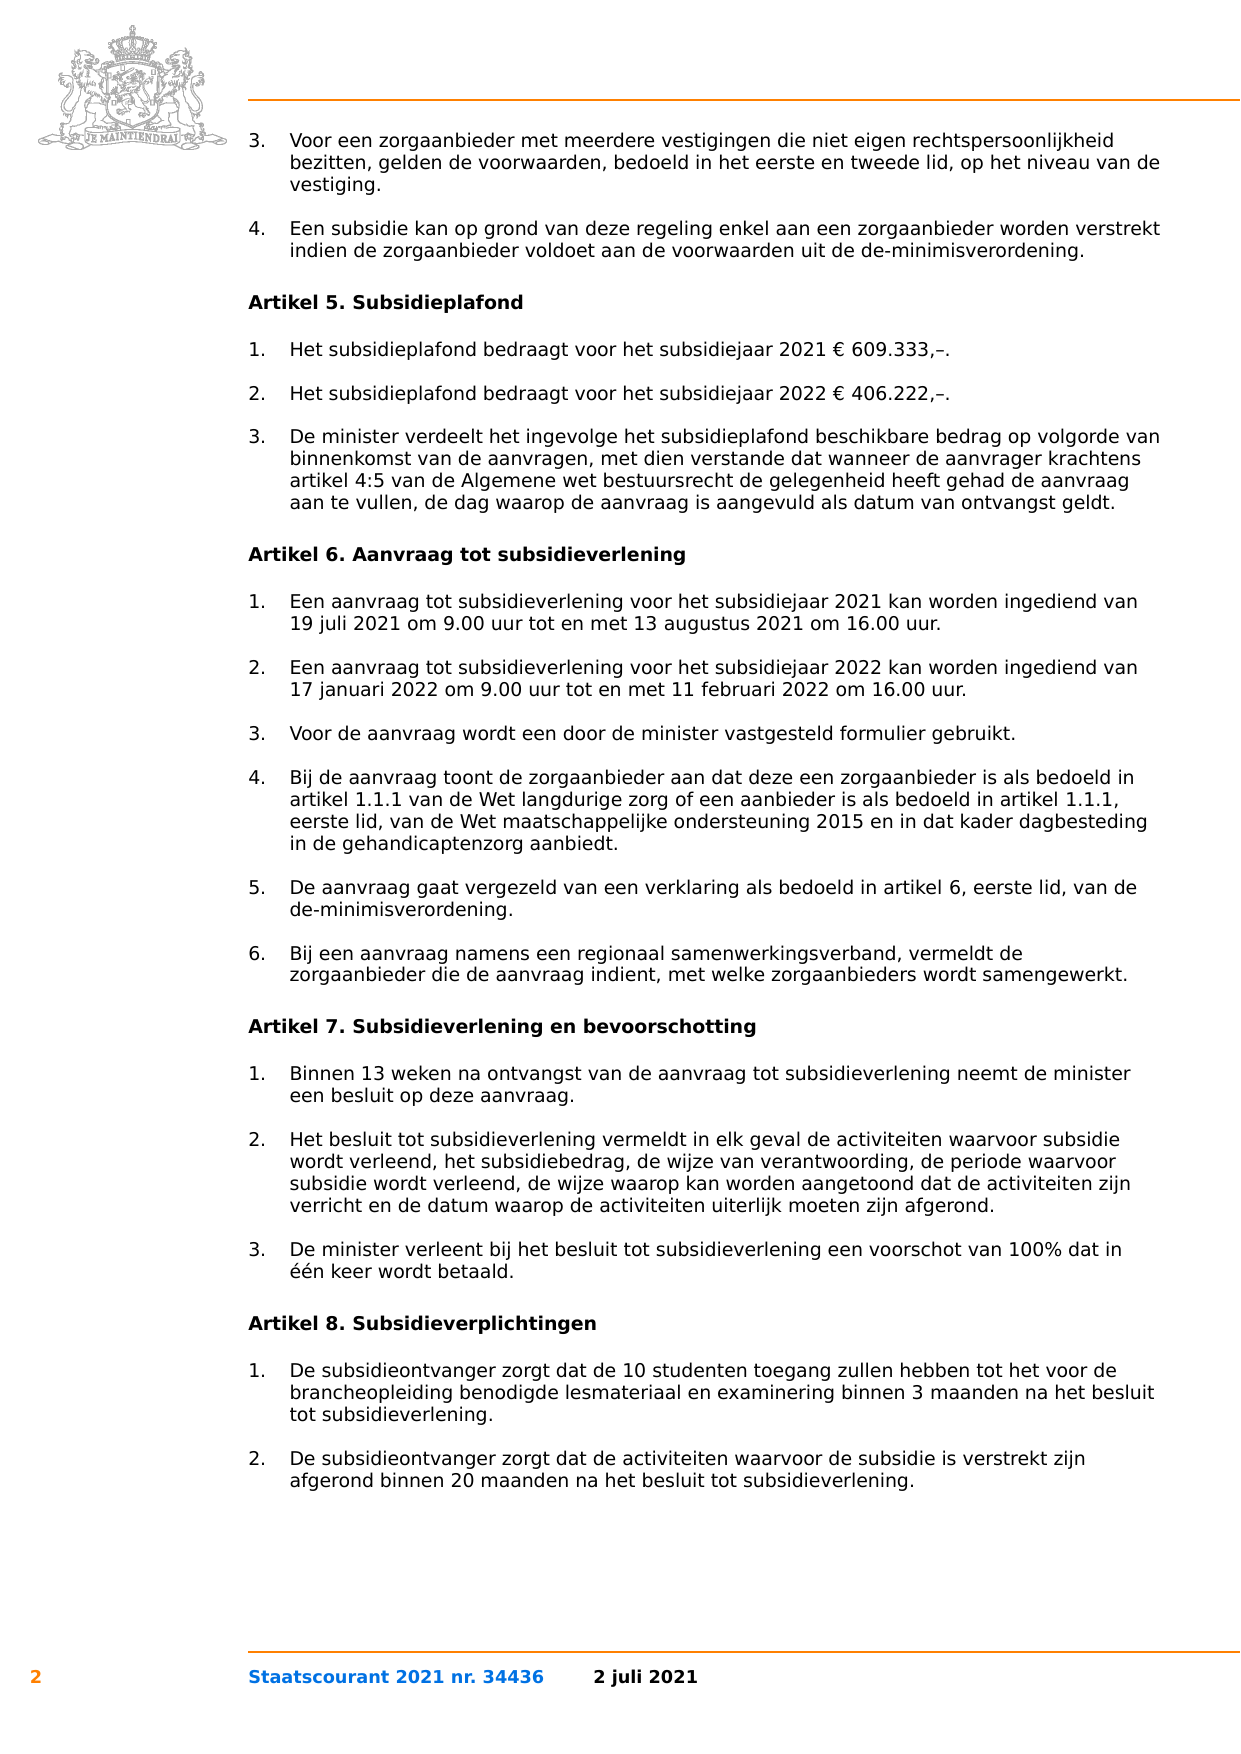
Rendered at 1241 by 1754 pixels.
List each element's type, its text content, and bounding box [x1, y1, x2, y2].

subtitle Artikel 7. Subsidieverlening en bevoorschotting [248, 1016, 1163, 1038]
text 4. Bij de aanvraag toont de zorgaanbieder aan dat deze een zorgaanbieder is als bedoeld in artikel 1.1.1 van de Wet langdurige zorg of een aanbieder is als bedoeld in artikel 1.1.1, eerste lid, van de Wet maatschappelijke ondersteuning 2015 en in dat kader dagbesteding in de gehandicaptenzorg aanbiedt. [248, 767, 1163, 855]
text 1. Binnen 13 weken na ontvangst van de aanvraag tot subsidieverlening neemt de minister een besluit op deze aanvraag. [248, 1063, 1163, 1107]
text 3. Voor de aanvraag wordt een door de minister vastgesteld formulier gebruikt. [248, 723, 1163, 745]
text 3. Voor een zorgaanbieder met meerdere vestigingen die niet eigen rechtspersoonlijkheid bezitten, gelden de voorwaarden, bedoeld in het eerste en tweede lid, op het niveau van de vestiging. [248, 130, 1163, 196]
text 1. Een aanvraag tot subsidieverlening voor het subsidiejaar 2021 kan worden ingediend van 19 juli 2021 om 9.00 uur tot en met 13 augustus 2021 om 16.00 uur. [248, 591, 1163, 635]
picture [38, 25, 227, 150]
text 2. Het besluit tot subsidieverlening vermeldt in elk geval de activiteiten waarvoor subsidie wordt verleend, het subsidiebedrag, de wijze van verantwoording, de periode waarvoor subsidie wordt verleend, de wijze waarop kan worden aangetoond dat de activiteiten zijn verricht en de datum waarop de activiteiten uiterlijk moeten zijn afgerond. [248, 1129, 1163, 1217]
text 2. Het subsidieplafond bedraagt voor het subsidiejaar 2022 € 406.222,–. [248, 382, 1163, 404]
text 5. De aanvraag gaat vergezeld van een verklaring als bedoeld in artikel 6, eerste lid, van de de-minimisverordening. [248, 877, 1163, 921]
text 2. Een aanvraag tot subsidieverlening voor het subsidiejaar 2022 kan worden ingediend van 17 januari 2022 om 9.00 uur tot en met 11 februari 2022 om 16.00 uur. [248, 657, 1163, 701]
subtitle Artikel 6. Aanvraag tot subsidieverlening [248, 544, 1163, 566]
text 1. De subsidieontvanger zorgt dat de 10 studenten toegang zullen hebben tot het voor de brancheopleiding benodigde lesmateriaal en examinering binnen 3 maanden na het besluit tot subsidieverlening. [248, 1360, 1163, 1426]
text 4. Een subsidie kan op grond van deze regeling enkel aan een zorgaanbieder worden verstrekt indien de zorgaanbieder voldoet aan de voorwaarden uit de de-minimisverordening. [248, 218, 1163, 262]
text 1. Het subsidieplafond bedraagt voor het subsidiejaar 2021 € 609.333,–. [248, 339, 1163, 361]
text 3. De minister verdeelt het ingevolge het subsidieplafond beschikbare bedrag op volgorde van binnenkomst van de aanvragen, met dien verstande dat wanneer de aanvrager krachtens artikel 4:5 van de Algemene wet bestuursrecht de gelegenheid heeft gehad de aanvraag aan te vullen, de dag waarop de aanvraag is aangevuld als datum van ontvangst geldt. [248, 426, 1163, 514]
text 2. De subsidieontvanger zorgt dat de activiteiten waarvoor de subsidie is verstrekt zijn afgerond binnen 20 maanden na het besluit tot subsidieverlening. [248, 1448, 1163, 1492]
text 6. Bij een aanvraag namens een regionaal samenwerkingsverband, vermeldt de zorgaanbieder die de aanvraag indient, met welke zorgaanbieders wordt samengewerkt. [248, 942, 1163, 986]
subtitle Artikel 8. Subsidieverplichtingen [248, 1313, 1163, 1335]
subtitle Artikel 5. Subsidieplafond [248, 292, 1163, 314]
text 3. De minister verleent bij het besluit tot subsidieverlening een voorschot van 100% dat in één keer wordt betaald. [248, 1239, 1163, 1283]
